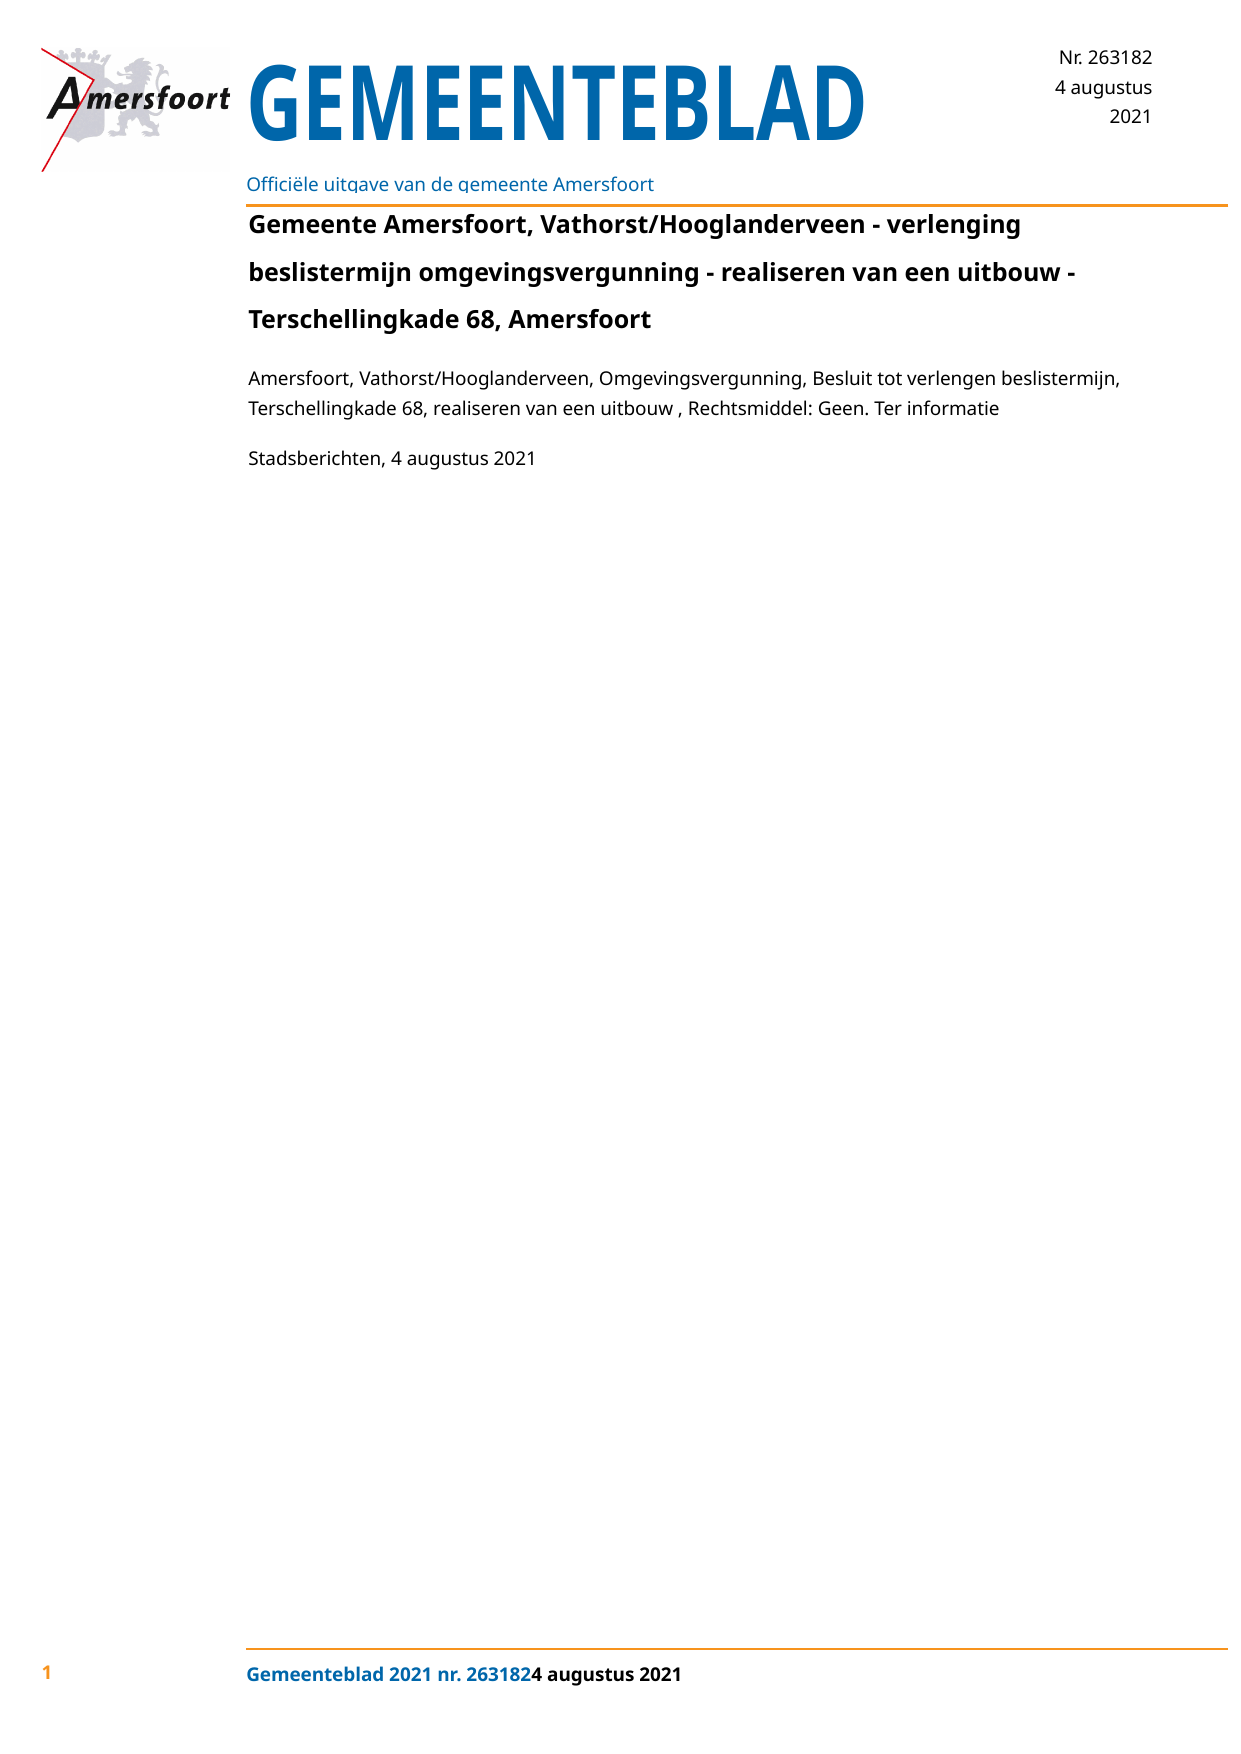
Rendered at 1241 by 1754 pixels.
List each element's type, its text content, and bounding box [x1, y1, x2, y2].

text Amersfoort, Vathorst/Hooglanderveen, Omgevingsvergunning, Besluit tot verlengen beslistermijn, Terschellingkade 68, realiseren van een uitbouw , Rechtsmiddel: Geen. Ter informatie [248, 366, 1152, 421]
picture [41, 47, 231, 172]
text Gemeente Amersfoort, Vathorst/Hooglanderveen - verlenging beslistermijn omgevingsvergunning - realiseren van een uitbouw - Terschellingkade 68, Amersfoort [248, 207, 1152, 336]
text Stadsberichten, 4 augustus 2021 [248, 446, 1152, 471]
